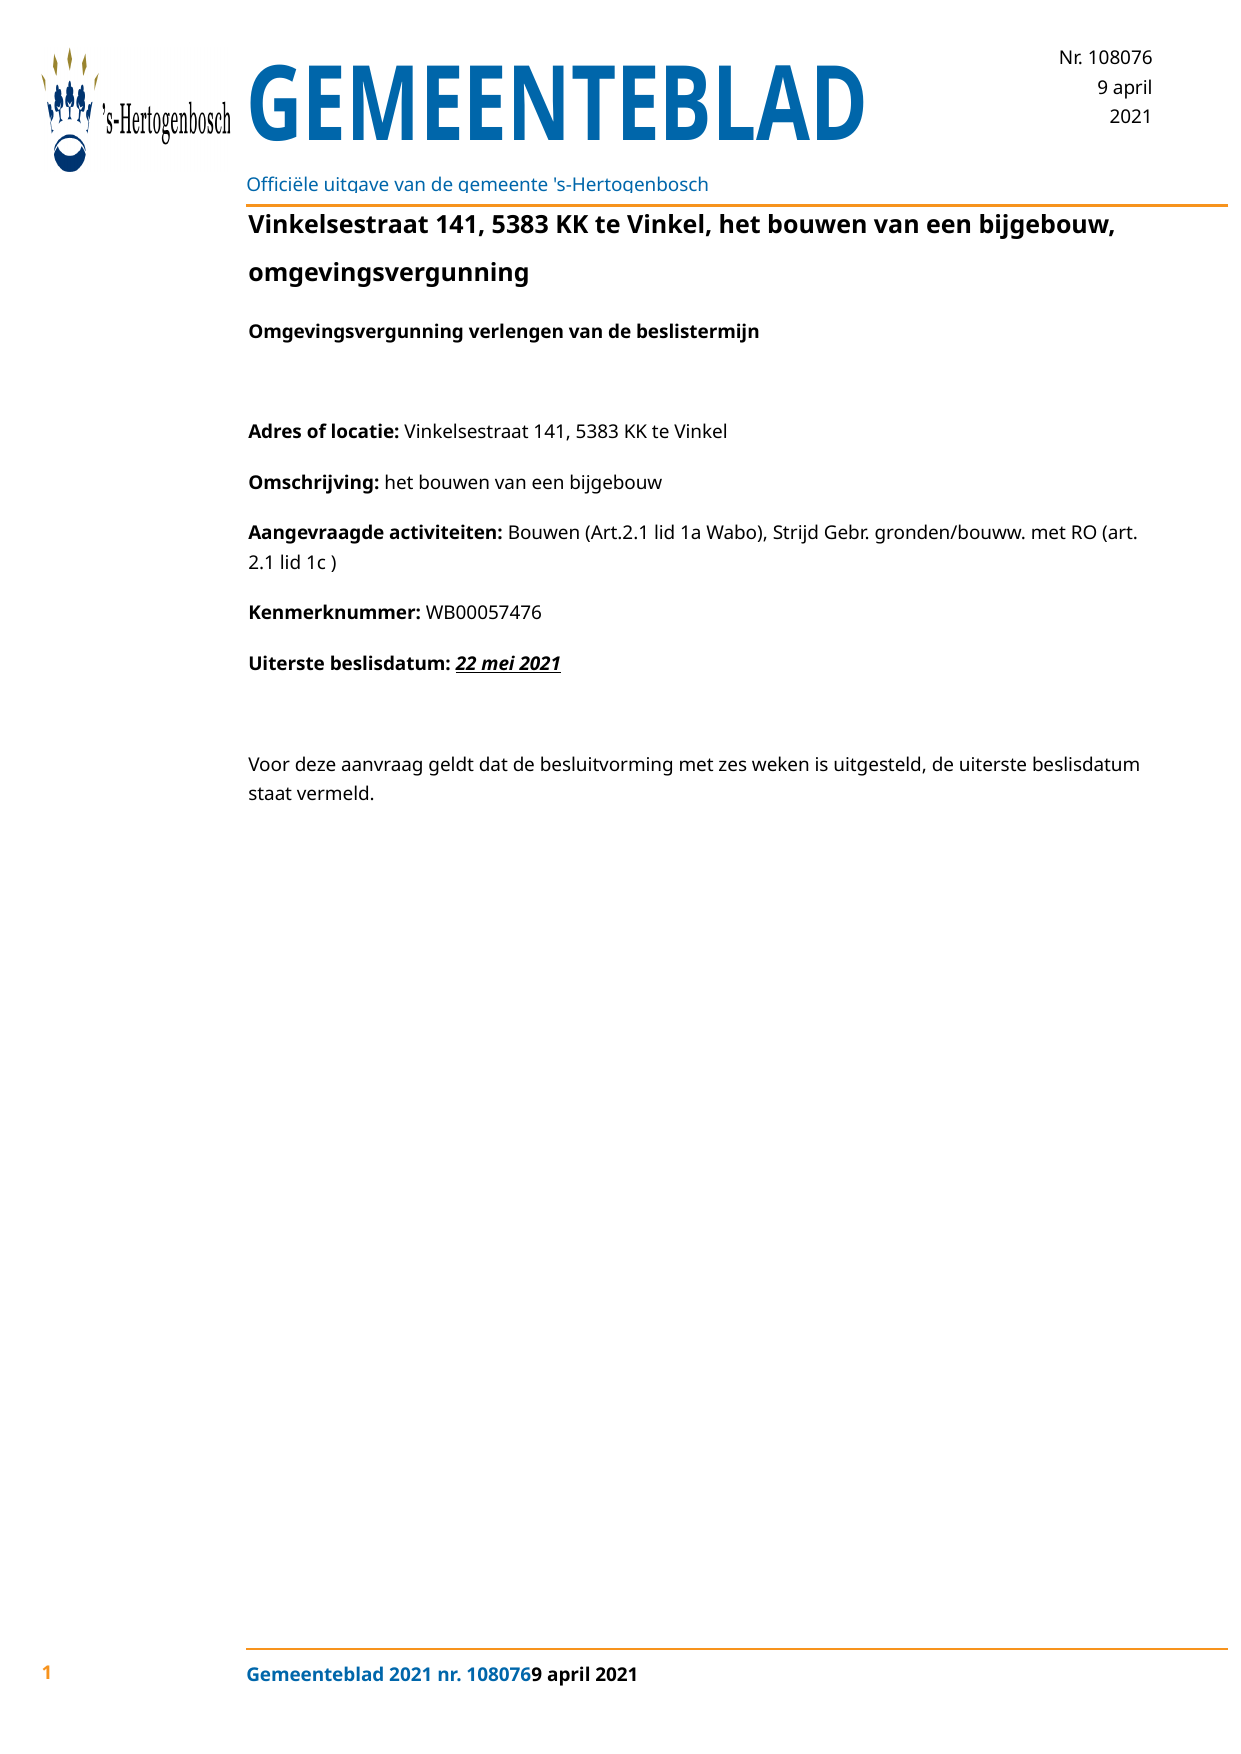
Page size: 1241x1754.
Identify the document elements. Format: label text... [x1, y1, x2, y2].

text Kenmerknummer: WB00057476 [248, 599, 1152, 625]
text Voor deze aanvraag geldt dat de besluitvorming met zes weken is uitgesteld, de uiterste beslisdatum staat vermeld. [248, 751, 1152, 806]
text Omgevingsvergunning verlengen van de beslistermijn [248, 318, 1152, 344]
text Uiterste beslisdatum: 22 mei 2021 [248, 650, 1152, 676]
text Vinkelsestraat 141, 5383 KK te Vinkel, het bouwen van een bijgebouw, omgevingsvergunning [248, 207, 1152, 288]
text Omschrijving: het bouwen van een bijgebouw [248, 469, 1152, 495]
text Aangevraagde activiteiten: Bouwen (Art.2.1 lid 1a Wabo), Strijd Gebr. gronden/bouww. met RO (art. 2.1 lid 1c ) [248, 519, 1152, 575]
picture [41, 47, 231, 172]
text Adres of locatie: Vinkelsestraat 141, 5383 KK te Vinkel [248, 419, 1152, 444]
